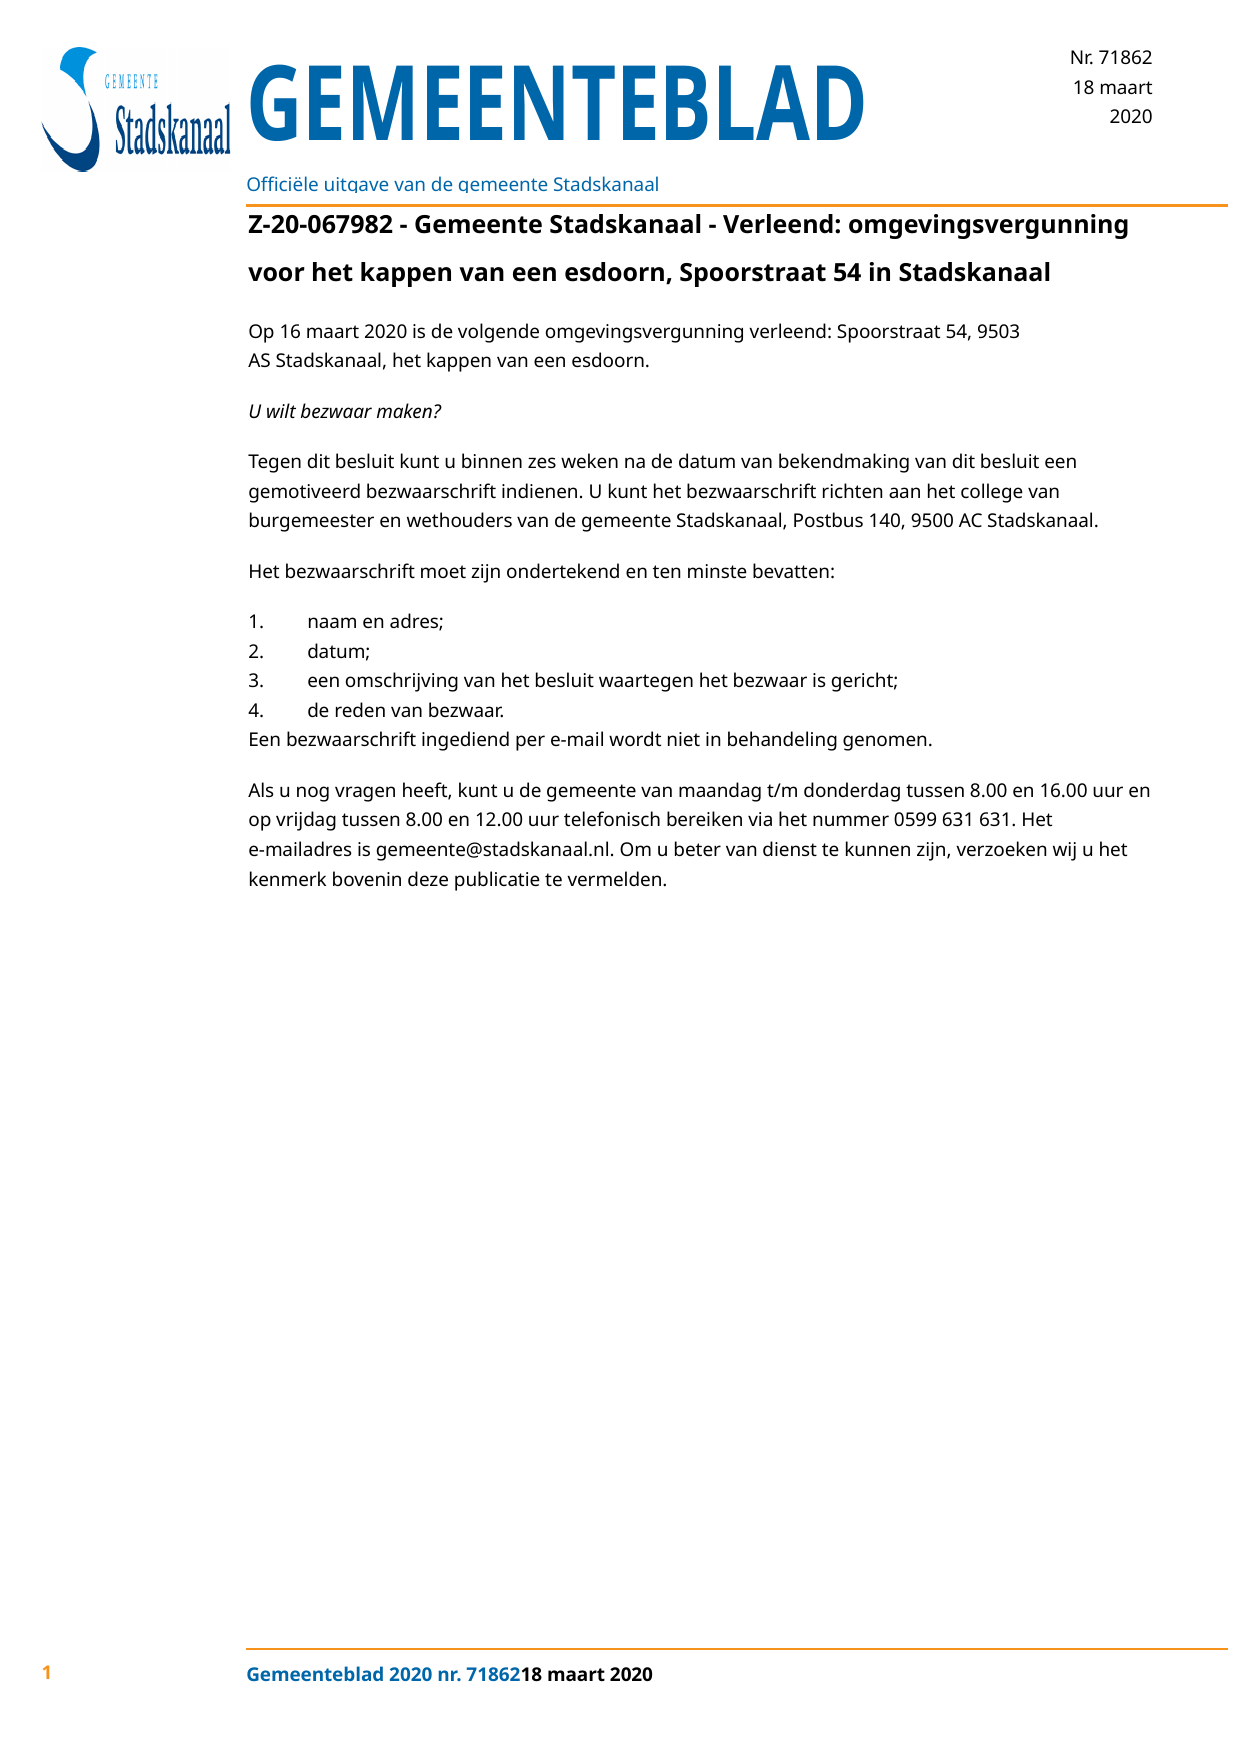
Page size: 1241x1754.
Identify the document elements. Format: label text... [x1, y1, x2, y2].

picture [41, 47, 231, 172]
list naam en adres; [248, 608, 1152, 634]
list datum; [248, 638, 1152, 664]
text Op 16 maart 2020 is de volgende omgevingsvergunning verleend: Spoorstraat 54, 9503 AS Stadskanaal, het kappen van een esdoorn. [248, 318, 1152, 373]
text U wilt bezwaar maken? [248, 398, 1152, 424]
list de reden van bezwaar. [248, 697, 1152, 723]
text Een bezwaarschrift ingediend per e-mail wordt niet in behandeling genomen. [248, 727, 1152, 752]
text Als u nog vragen heeft, kunt u de gemeente van maandag t/m donderdag tussen 8.00 en 16.00 uur en op vrijdag tussen 8.00 en 12.00 uur telefonisch bereiken via het nummer 0599 631 631. Het e‑mailadres is gemeente@stadskanaal.nl. Om u beter van dienst te kunnen zijn, verzoeken wij u het kenmerk bovenin deze publicatie te vermelden. [248, 777, 1152, 892]
list een omschrijving van het besluit waartegen het bezwaar is gericht; [248, 667, 1152, 693]
text Z-20-067982 - Gemeente Stadskanaal - Verleend: omgevingsvergunning voor het kappen van een esdoorn, Spoorstraat 54 in Stadskanaal [248, 207, 1152, 288]
text Het bezwaarschrift moet zijn ondertekend en ten minste bevatten: [248, 558, 1152, 584]
text Tegen dit besluit kunt u binnen zes weken na de datum van bekendmaking van dit besluit een gemotiveerd bezwaarschrift indienen. U kunt het bezwaarschrift richten aan het college van burgemeester en wethouders van de gemeente Stadskanaal, Postbus 140, 9500 AC Stadskanaal. [248, 448, 1152, 533]
